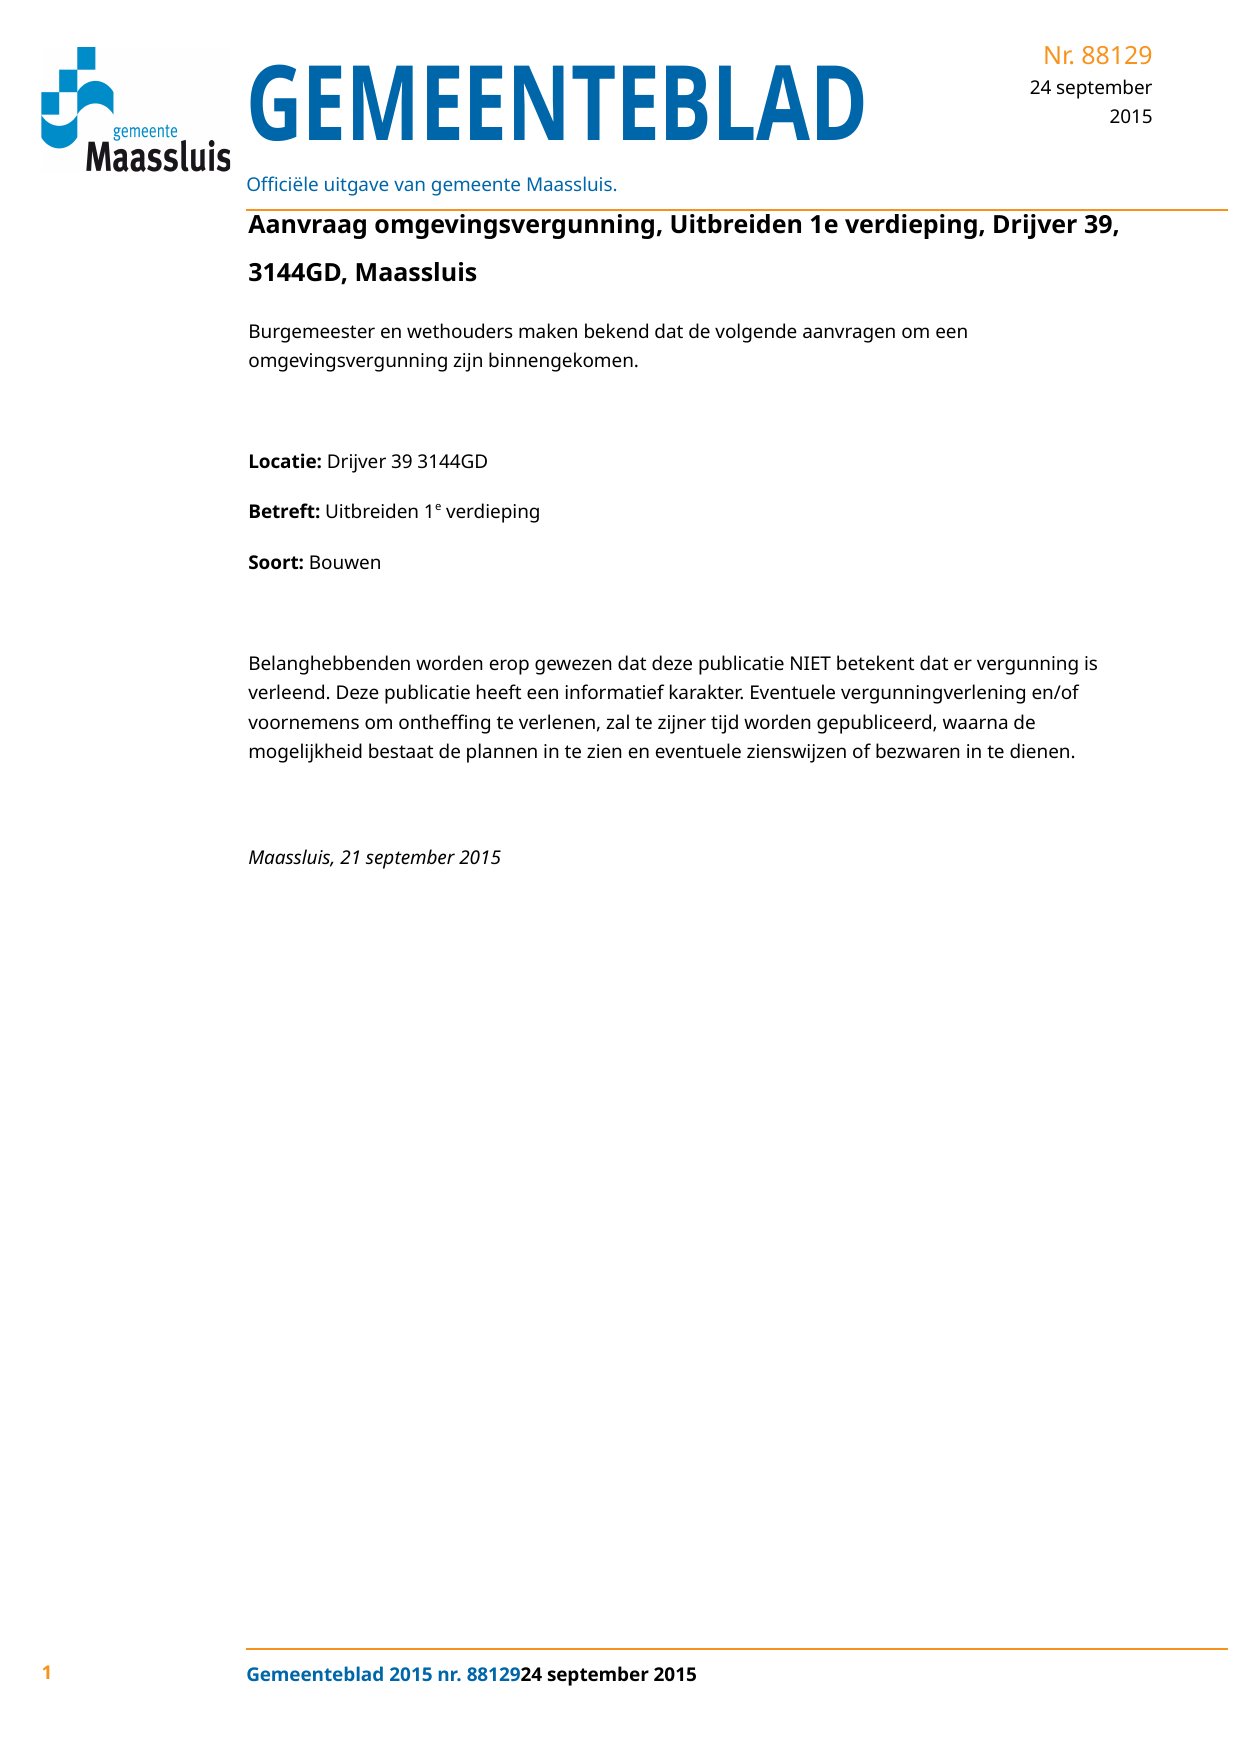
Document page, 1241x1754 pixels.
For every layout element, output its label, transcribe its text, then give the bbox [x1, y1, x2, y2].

text Locatie: Drijver 39 3144GD [248, 448, 1152, 474]
text Burgemeester en wethouders maken bekend dat de volgende aanvragen om een omgevingsvergunning zijn binnengekomen. [248, 318, 1152, 373]
picture [41, 47, 77, 92]
picture [41, 47, 231, 172]
text Soort: Bouwen [248, 549, 1152, 575]
text Aanvraag omgevingsvergunning, Uitbreiden 1e verdieping, Drijver 39, 3144GD, Maassluis [248, 211, 1152, 288]
text Maassluis, 21 september 2015 [248, 844, 1152, 870]
text Belanghebbenden worden erop gewezen dat deze publicatie NIET betekent dat er vergunning is verleend. Deze publicatie heeft een informatief karakter. Eventuele vergunningverlening en/of voornemens om ontheffing te verlenen, zal te zijner tijd worden gepubliceerd, waarna de mogelijkheid bestaat de plannen in te zien en eventuele zienswijzen of bezwaren in te dienen. [248, 650, 1152, 764]
text Betreft: Uitbreiden 1e verdieping [248, 499, 1152, 524]
